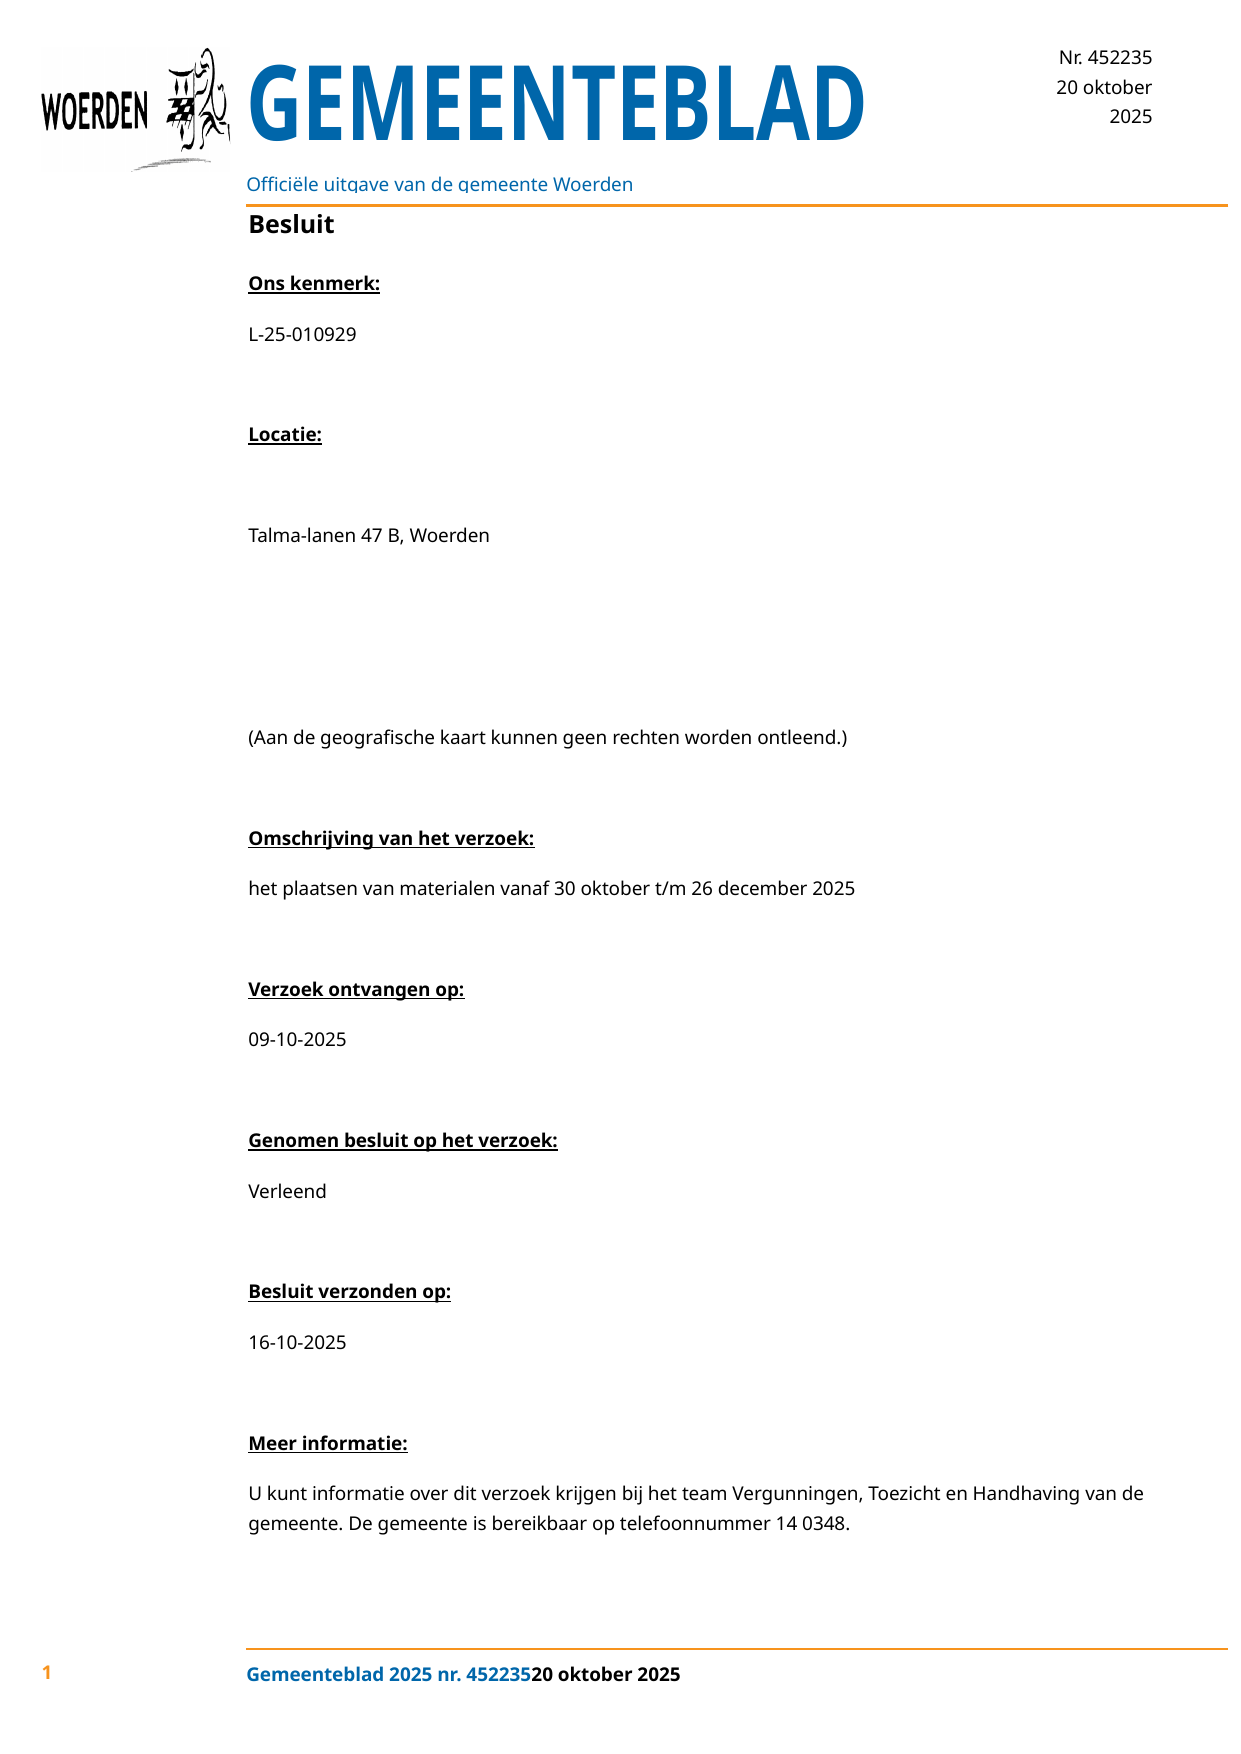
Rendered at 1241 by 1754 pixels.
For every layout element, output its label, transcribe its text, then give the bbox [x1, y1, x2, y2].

text U kunt informatie over dit verzoek krijgen bij het team Vergunningen, Toezicht en Handhaving van de gemeente. De gemeente is bereikbaar op telefoonnummer 14 0348. [248, 1480, 1152, 1536]
text Meer informatie: [248, 1430, 1152, 1456]
text Omschrijving van het verzoek: [248, 825, 1152, 851]
text Ons kenmerk: [248, 270, 1152, 296]
text het plaatsen van materialen vanaf 30 oktober t/m 26 december 2025 [248, 875, 1152, 901]
text 16-10-2025 [248, 1329, 1152, 1355]
text Besluit verzonden op: [248, 1279, 1152, 1304]
picture [41, 47, 231, 172]
text Genomen besluit op het verzoek: [248, 1127, 1152, 1153]
text Talma-lanen 47 B, Woerden [248, 522, 1152, 548]
text L-25-010929 [248, 321, 1152, 346]
text Besluit [248, 207, 1152, 241]
text Verzoek ontvangen op: [248, 976, 1152, 1002]
text 09-10-2025 [248, 1027, 1152, 1052]
text Locatie: [248, 422, 1152, 447]
text (Aan de geografische kaart kunnen geen rechten worden ontleend.) [248, 724, 1152, 750]
text Verleend [248, 1178, 1152, 1203]
